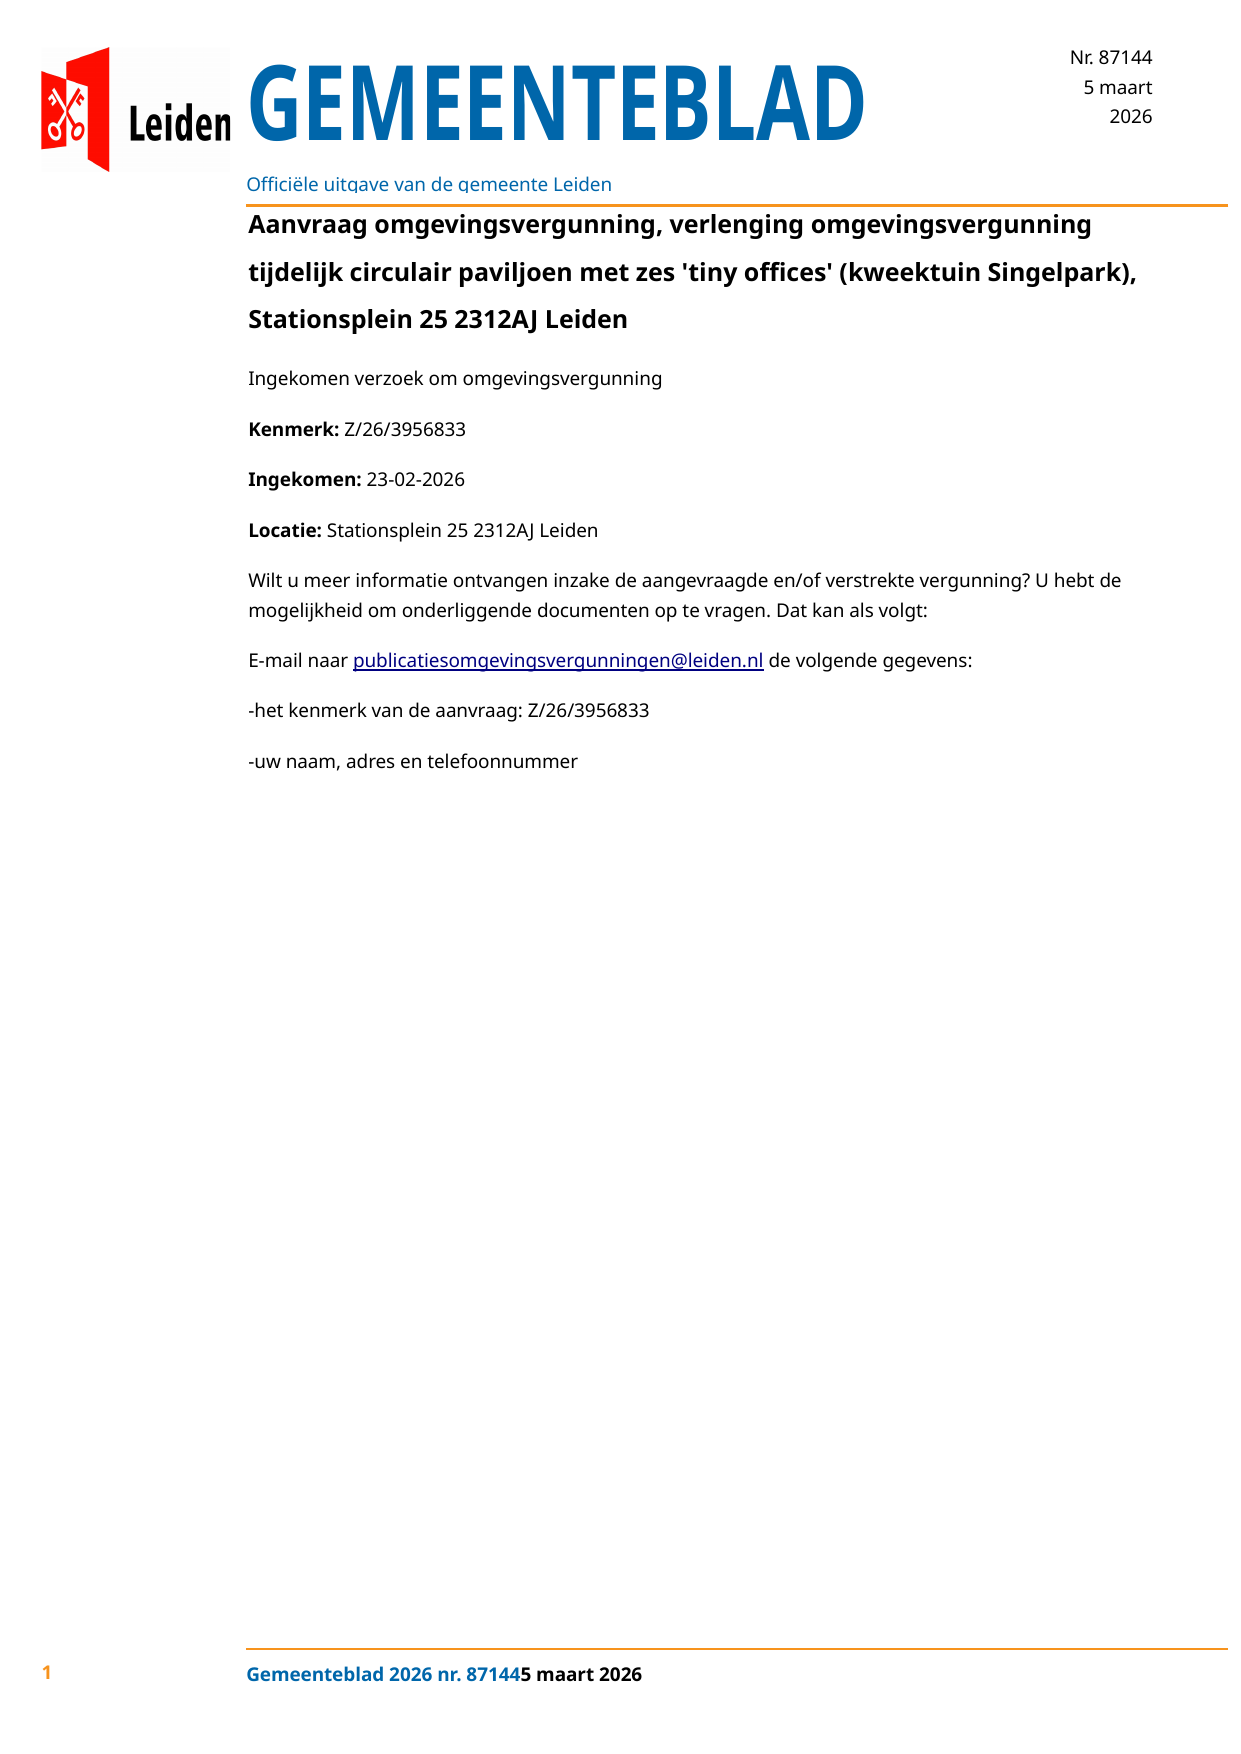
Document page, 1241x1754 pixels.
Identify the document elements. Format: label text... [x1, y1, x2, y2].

text Kenmerk: Z/26/3956833 [248, 416, 1152, 442]
text -uw naam, adres en telefoonnummer [248, 748, 1152, 774]
text Ingekomen verzoek om omgevingsvergunning [248, 366, 1152, 391]
text Locatie: Stationsplein 25 2312AJ Leiden [248, 517, 1152, 542]
text -het kenmerk van de aanvraag: Z/26/3956833 [248, 698, 1152, 723]
text Aanvraag omgevingsvergunning, verlenging omgevingsvergunning tijdelijk circulair paviljoen met zes 'tiny offices' (kweektuin Singelpark), Stationsplein 25 2312AJ Leiden [248, 207, 1152, 336]
text Ingekomen: 23-02-2026 [248, 466, 1152, 492]
text E-mail naar publicatiesomgevingsvergunningen@leiden.nl de volgende gegevens: [248, 647, 1152, 673]
picture [41, 47, 231, 172]
text Wilt u meer informatie ontvangen inzake de aangevraagde en/of verstrekte vergunning? U hebt de mogelijkheid om onderliggende documenten op te vragen. Dat kan als volgt: [248, 567, 1152, 622]
